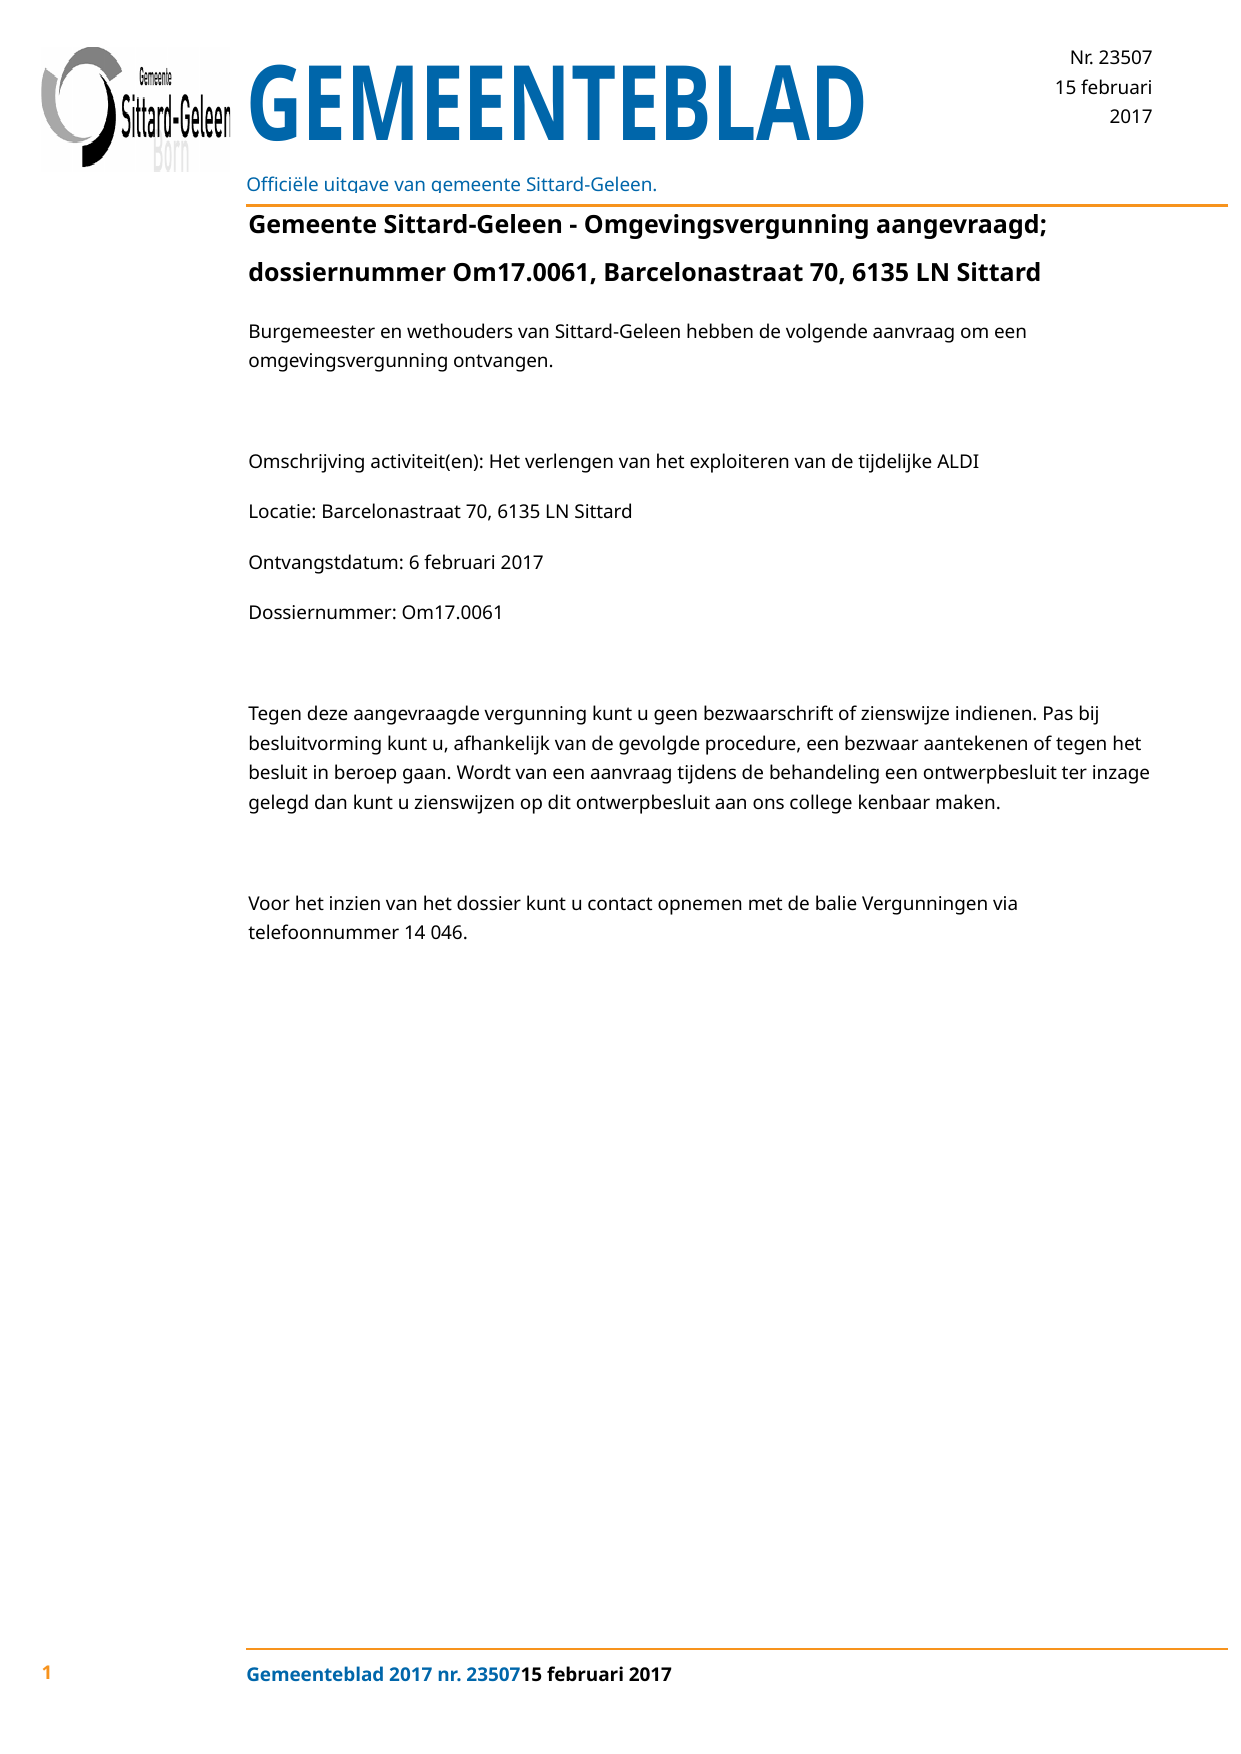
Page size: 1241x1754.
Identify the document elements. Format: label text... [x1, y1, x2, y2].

text Burgemeester en wethouders van Sittard-Geleen hebben de volgende aanvraag om een omgevingsvergunning ontvangen. [248, 318, 1152, 373]
text Dossiernummer: Om17.0061 [248, 599, 1152, 625]
text Voor het inzien van het dossier kunt u contact opnemen met de balie Vergunningen via telefoonnummer 14 046. [248, 890, 1152, 945]
text Gemeente Sittard-Geleen - Omgevingsvergunning aangevraagd; dossiernummer Om17.0061, Barcelonastraat 70, 6135 LN Sittard [248, 207, 1152, 288]
picture [41, 47, 231, 172]
text Omschrijving activiteit(en): Het verlengen van het exploiteren van de tijdelijke ALDI [248, 448, 1152, 474]
text Locatie: Barcelonastraat 70, 6135 LN Sittard [248, 499, 1152, 524]
text Ontvangstdatum: 6 februari 2017 [248, 549, 1152, 575]
text Tegen deze aangevraagde vergunning kunt u geen bezwaarschrift of zienswijze indienen. Pas bij besluitvorming kunt u, afhankelijk van de gevolgde procedure, een bezwaar aantekenen of tegen het besluit in beroep gaan. Wordt van een aanvraag tijdens de behandeling een ontwerpbesluit ter inzage gelegd dan kunt u zienswijzen op dit ontwerpbesluit aan ons college kenbaar maken. [248, 700, 1152, 815]
